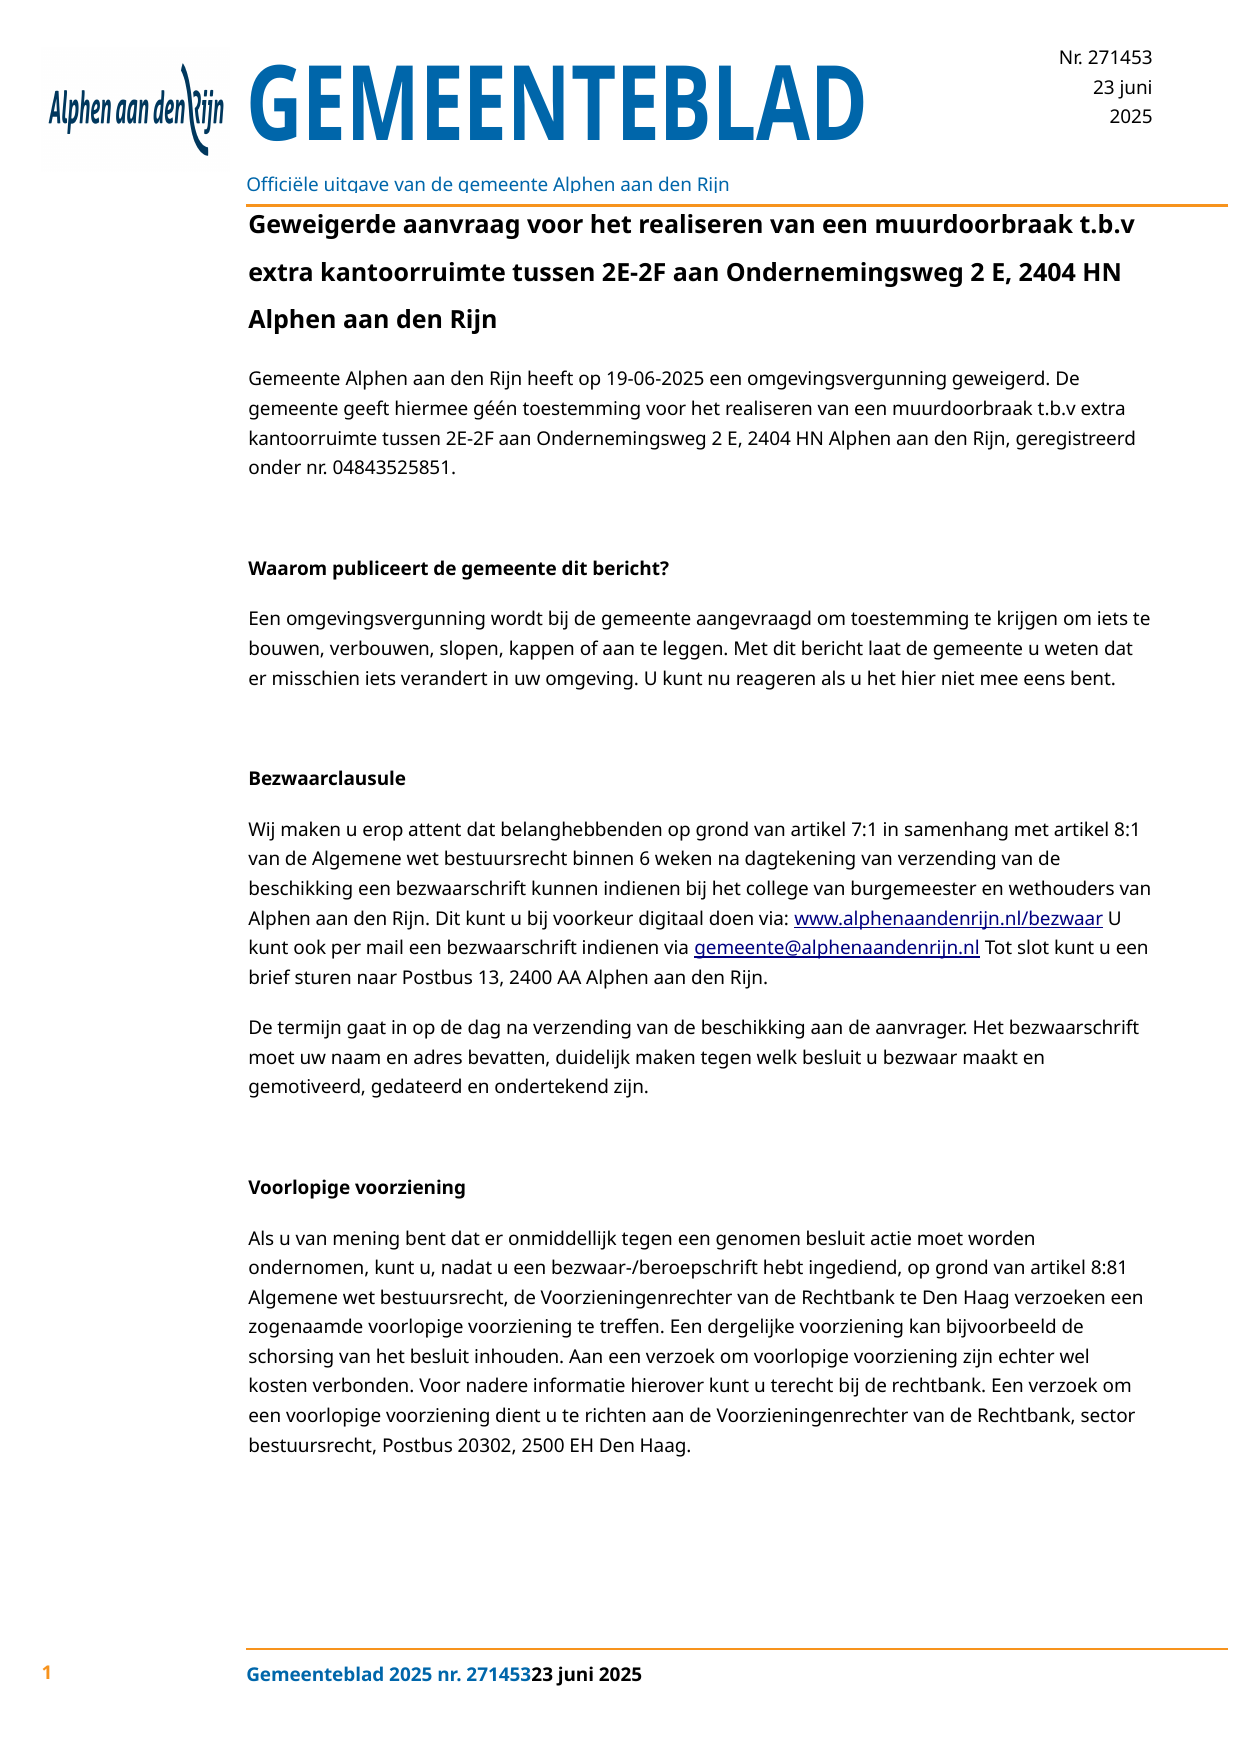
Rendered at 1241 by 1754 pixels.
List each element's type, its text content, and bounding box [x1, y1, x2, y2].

text Waarom publiceert de gemeente dit bericht? [248, 555, 1152, 581]
text Als u van mening bent dat er onmiddellijk tegen een genomen besluit actie moet worden ondernomen, kunt u, nadat u een bezwaar-/beroepschrift hebt ingediend, op grond van artikel 8:81 Algemene wet bestuursrecht, de Voorzieningenrechter van de Rechtbank te Den Haag verzoeken een zogenaamde voorlopige voorziening te treffen. Een dergelijke voorziening kan bijvoorbeeld de schorsing van het besluit inhouden. Aan een verzoek om voorlopige voorziening zijn echter wel kosten verbonden. Voor nadere informatie hierover kunt u terecht bij de rechtbank. Een verzoek om een voorlopige voorziening dient u te richten aan de Voorzieningenrechter van de Rechtbank, sector bestuursrecht, Postbus 20302, 2500 EH Den Haag. [248, 1225, 1152, 1457]
picture [41, 47, 231, 172]
text Gemeente Alphen aan den Rijn heeft op 19-06-2025 een omgevingsvergunning geweigerd. De gemeente geeft hiermee géén toestemming voor het realiseren van een muurdoorbraak t.b.v extra kantoorruimte tussen 2E-2F aan Ondernemingsweg 2 E, 2404 HN Alphen aan den Rijn, geregistreerd onder nr. 04843525851. [248, 366, 1152, 480]
text Wij maken u erop attent dat belanghebbenden op grond van artikel 7:1 in samenhang met artikel 8:1 van de Algemene wet bestuursrecht binnen 6 weken na dagtekening van verzending van de beschikking een bezwaarschrift kunnen indienen bij het college van burgemeester en wethouders van Alphen aan den Rijn. Dit kunt u bij voorkeur digitaal doen via: www.alphenaandenrijn.nl/bezwaar U kunt ook per mail een bezwaarschrift indienen via gemeente@alphenaandenrijn.nl Tot slot kunt u een brief sturen naar Postbus 13, 2400 AA Alphen aan den Rijn. [248, 816, 1152, 989]
text Bezwaarclausule [248, 766, 1152, 791]
text Geweigerde aanvraag voor het realiseren van een muurdoorbraak t.b.v extra kantoorruimte tussen 2E-2F aan Ondernemingsweg 2 E, 2404 HN Alphen aan den Rijn [248, 207, 1152, 336]
text Een omgevingsvergunning wordt bij de gemeente aangevraagd om toestemming te krijgen om iets te bouwen, verbouwen, slopen, kappen of aan te leggen. Met dit bericht laat de gemeente u weten dat er misschien iets verandert in uw omgeving. U kunt nu reageren als u het hier niet mee eens bent. [248, 606, 1152, 690]
text De termijn gaat in op de dag na verzending van de beschikking aan de aanvrager. Het bezwaarschrift moet uw naam en adres bevatten, duidelijk maken tegen welk besluit u bezwaar maakt en gemotiveerd, gedateerd en ondertekend zijn. [248, 1014, 1152, 1099]
text Voorlopige voorziening [248, 1174, 1152, 1200]
